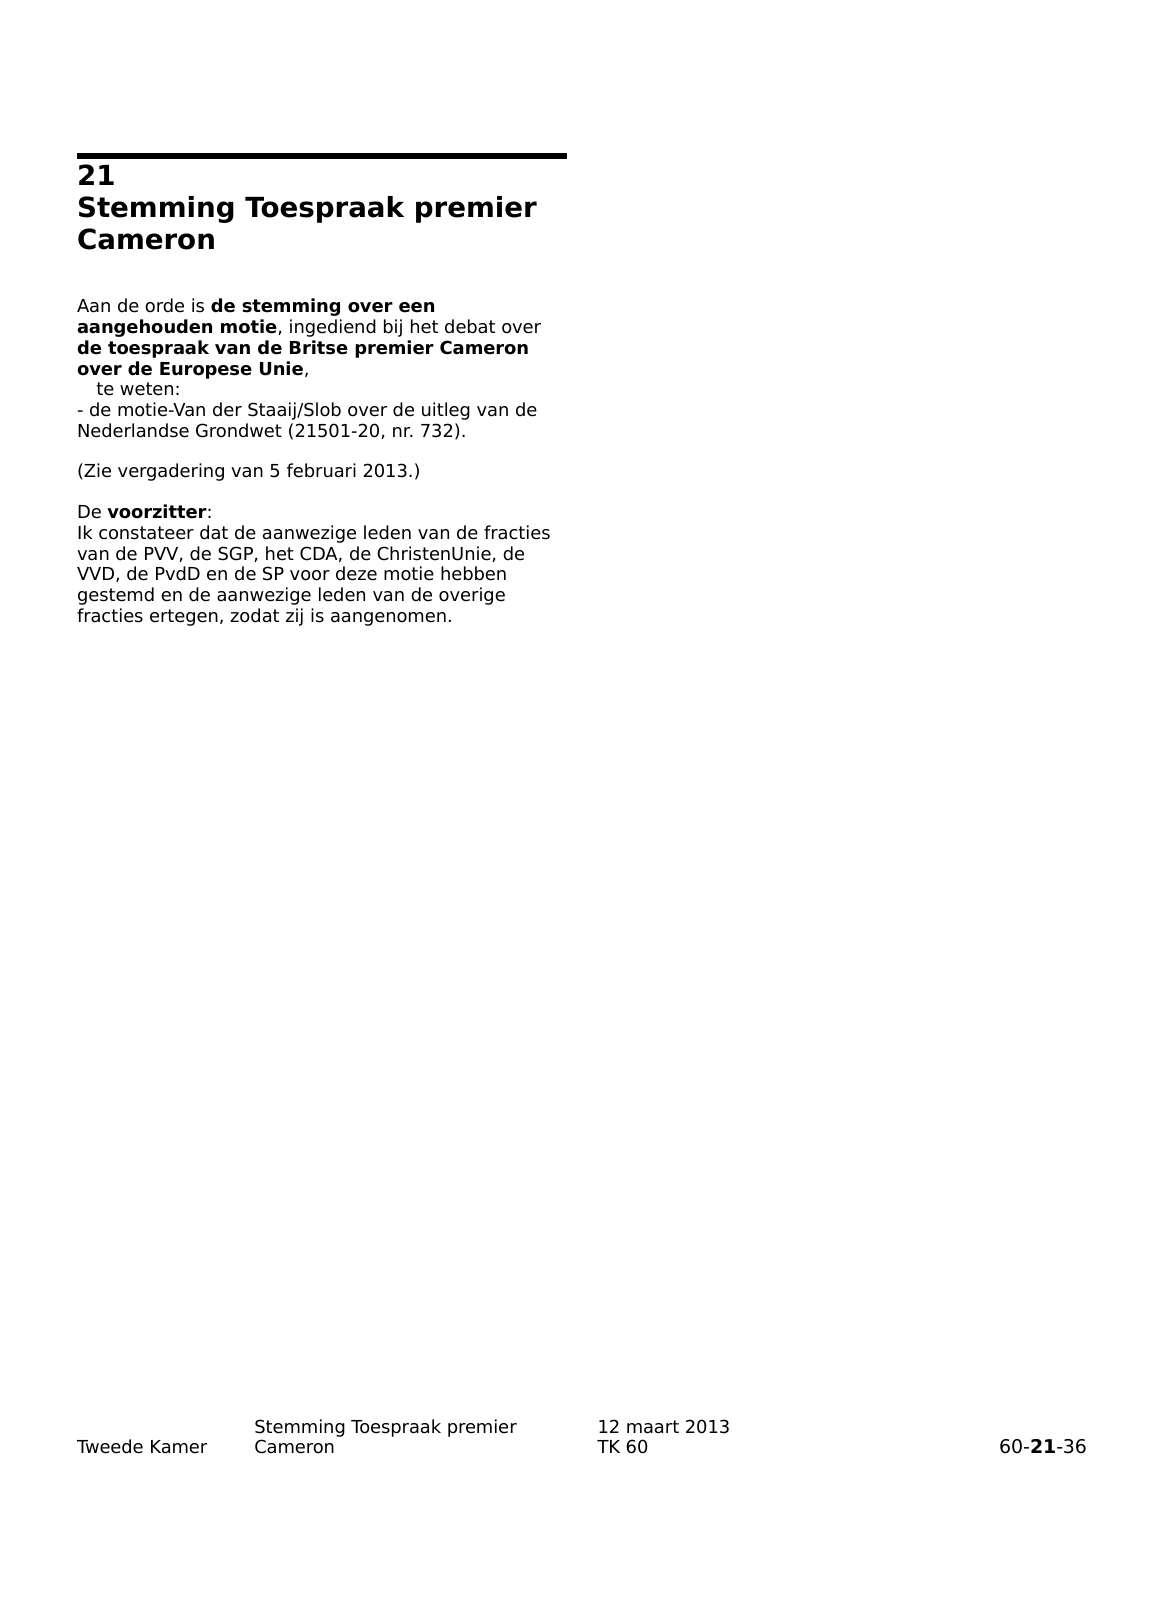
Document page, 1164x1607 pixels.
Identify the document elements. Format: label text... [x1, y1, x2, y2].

text Aan de orde is de stemming over een aangehouden motie, ingediend bij het debat over de toespraak van de Britse premier Cameron over de Europese Unie, [77, 296, 567, 379]
text Ik constateer dat de aanwezige leden van de fracties van de PVV, de SGP, het CDA, de ChristenUnie, de VVD, de PvdD en de SP voor deze motie hebben gestemd en de aanwezige leden van de overige fracties ertegen, zodat zij is aangenomen. [77, 523, 567, 626]
text (Zie vergadering van 5 februari 2013.) [77, 461, 567, 482]
text De voorzitter: [77, 502, 567, 523]
title 21 Stemming Toespraak premier Cameron [77, 159, 567, 256]
text - de motie-Van der Staaij/Slob over de uitleg van de Nederlandse Grondwet (21501-20, nr. 732). [77, 400, 567, 441]
text te weten: [77, 379, 567, 400]
